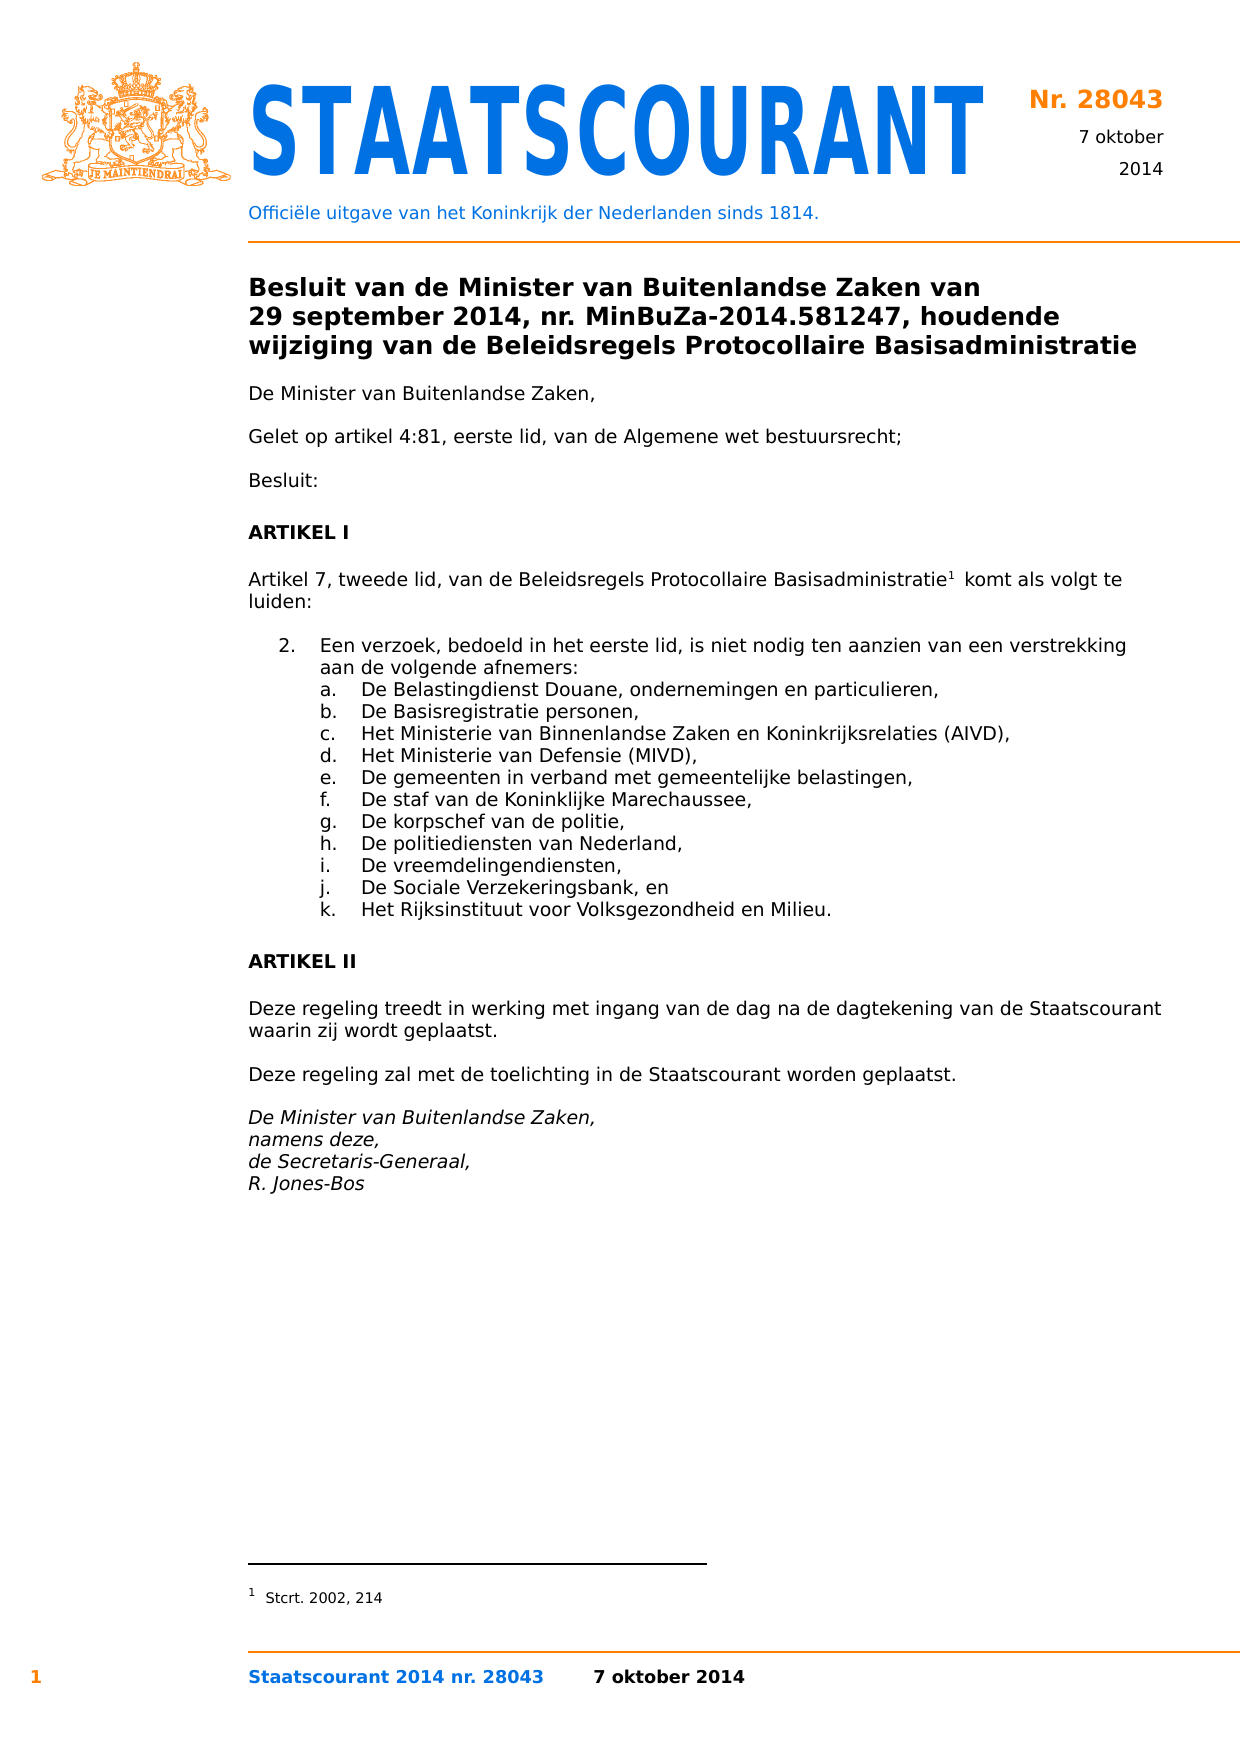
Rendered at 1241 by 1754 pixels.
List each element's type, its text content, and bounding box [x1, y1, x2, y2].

text j. De Sociale Verzekeringsbank, en [319, 877, 1163, 899]
text g. De korpschef van de politie, [319, 811, 1163, 833]
text Stcrt. 2002, 214 [248, 1586, 1163, 1608]
subtitle ARTIKEL I [248, 522, 1163, 544]
text f. De staf van de Koninklijke Marechaussee, [319, 789, 1163, 811]
text d. Het Ministerie van Defensie (MIVD), [319, 745, 1163, 767]
text c. Het Ministerie van Binnenlandse Zaken en Koninkrijksrelaties (AIVD), [319, 723, 1163, 745]
text e. De gemeenten in verband met gemeentelijke belastingen, [319, 767, 1163, 789]
picture [41, 62, 231, 186]
text Deze regeling treedt in werking met ingang van de dag na de dagtekening van de Staatscourant waarin zij wordt geplaatst. [248, 998, 1163, 1042]
text De Minister van Buitenlandse Zaken, namens deze, de Secretaris-Generaal, R. Jones-Bos [248, 1107, 1163, 1195]
text De Minister van Buitenlandse Zaken, [248, 382, 1163, 404]
text Deze regeling zal met de toelichting in de Staatscourant worden geplaatst. [248, 1063, 1163, 1085]
table_header [25, 62, 248, 241]
text 2. Een verzoek, bedoeld in het eerste lid, is niet nodig ten aanzien van een verstrekking aan de volgende afnemers: [278, 635, 1163, 679]
table_header Nr. 28043 [998, 62, 1240, 121]
text k. Het Rijksinstituut voor Volksgezondheid en Milieu. [319, 899, 1163, 921]
text i. De vreemdelingendiensten, [319, 855, 1163, 877]
subtitle ARTIKEL II [248, 951, 1163, 973]
text Gelet op artikel 4:81, eerste lid, van de Algemene wet bestuursrecht; [248, 426, 1163, 448]
text Besluit: [248, 470, 1163, 492]
table_cell 7 oktober [998, 121, 1240, 153]
text h. De politiediensten van Nederland, [319, 833, 1163, 855]
text a. De Belastingdienst Douane, ondernemingen en particulieren, [319, 679, 1163, 701]
text Artikel 7, tweede lid, van de Beleidsregels Protocollaire Basisadministratie komt als volgt te luiden: [248, 569, 1163, 613]
table_cell Officiële uitgave van het Koninkrijk der Nederlanden sinds 1814. [248, 203, 1240, 241]
subtitle Besluit van de Minister van Buitenlandse Zaken van 29 september 2014, nr. MinBuZa-2014.581247, houdende wijziging van de Beleidsregels Protocollaire Basisadministratie [248, 273, 1163, 361]
table_cell 2014 [998, 153, 1240, 203]
table_header STAATSCOURANT [248, 62, 998, 203]
text b. De Basisregistratie personen, [319, 701, 1163, 723]
